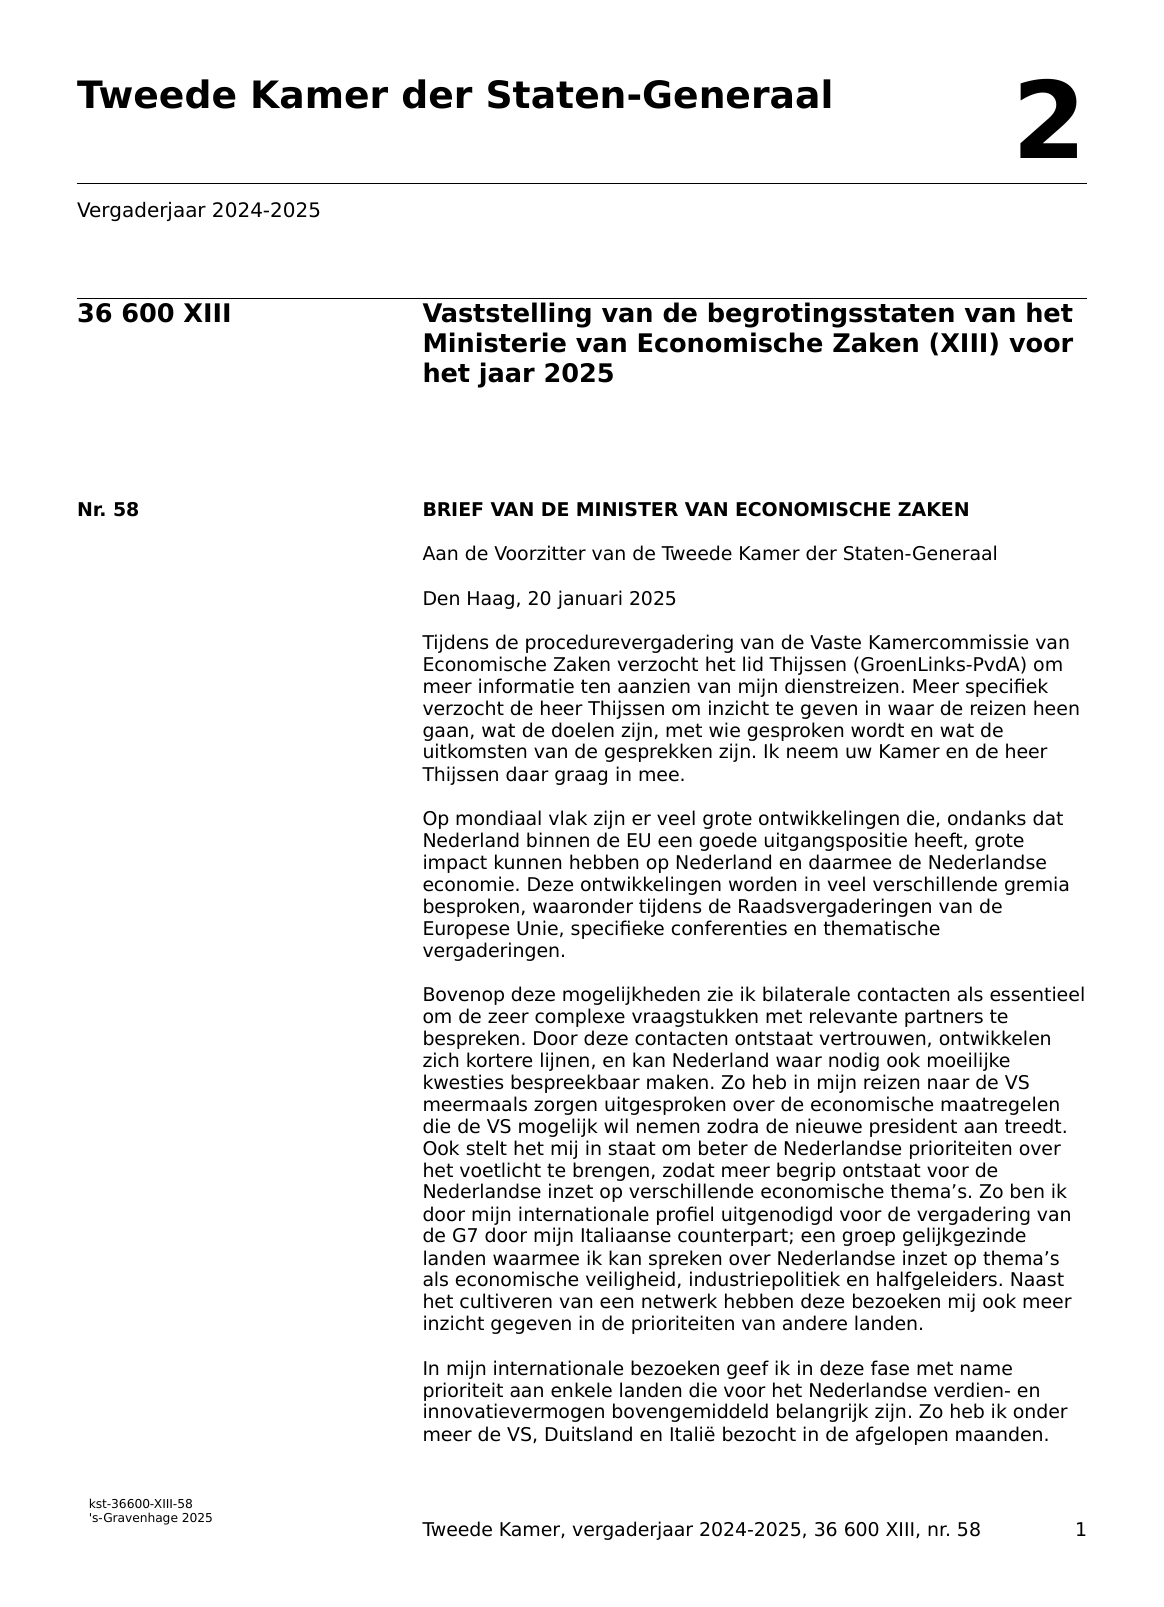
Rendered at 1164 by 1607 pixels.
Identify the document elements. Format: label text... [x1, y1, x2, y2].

subtitle Nr. 58 BRIEF VAN DE MINISTER VAN ECONOMISCHE ZAKEN [77, 499, 1087, 521]
text Aan de Voorzitter van de Tweede Kamer der Staten-Generaal [422, 543, 1087, 565]
text Bovenop deze mogelijkheden zie ik bilaterale contacten als essentieel om de zeer complexe vraagstukken met relevante partners te bespreken. Door deze contacten ontstaat vertrouwen, ontwikkelen zich kortere lijnen, en kan Nederland waar nodig ook moeilijke kwesties bespreekbaar maken. Zo heb in mijn reizen naar de VS meermaals zorgen uitgesproken over de economische maatregelen die de VS mogelijk wil nemen zodra de nieuwe president aan treedt. Ook stelt het mij in staat om beter de Nederlandse prioriteiten over het voetlicht te brengen, zodat meer begrip ontstaat voor de Nederlandse inzet op verschillende economische thema’s. Zo ben ik door mijn internationale profiel uitgenodigd voor de vergadering van de G7 door mijn Italiaanse counterpart; een groep gelijkgezinde landen waarmee ik kan spreken over Nederlandse inzet op thema’s als economische veiligheid, industriepolitiek en halfgeleiders. Naast het cultiveren van een netwerk hebben deze bezoeken mij ook meer inzicht gegeven in de prioriteiten van andere landen. [422, 984, 1087, 1335]
table_cell Vergaderjaar 2024-2025 [77, 184, 1087, 298]
text kst-36600-XIII-58 [88, 1497, 323, 1511]
text Den Haag, 20 januari 2025 [422, 587, 1087, 609]
text 's-Gravenhage 2025 [88, 1511, 323, 1525]
text Op mondiaal vlak zijn er veel grote ontwikkelingen die, ondanks dat Nederland binnen de EU een goede uitgangspositie heeft, grote impact kunnen hebben op Nederland en daarmee de Nederlandse economie. Deze ontwikkelingen worden in veel verschillende gremia besproken, waaronder tijdens de Raadsvergaderingen van de Europese Unie, specifieke conferenties en thematische vergaderingen. [422, 808, 1087, 961]
subtitle 36 600 XIII Vaststelling van de begrotingsstaten van het Ministerie van Economische Zaken (XIII) voor het jaar 2025 [77, 299, 1087, 388]
table_header 2 [886, 59, 1087, 183]
table_header Tweede Kamer der Staten-Generaal [77, 59, 886, 183]
text In mijn internationale bezoeken geef ik in deze fase met name prioriteit aan enkele landen die voor het Nederlandse verdien- en innovatievermogen bovengemiddeld belangrijk zijn. Zo heb ik onder meer de VS, Duitsland en Italië bezocht in de afgelopen maanden. [422, 1357, 1087, 1445]
text Tijdens de procedurevergadering van de Vaste Kamercommissie van Economische Zaken verzocht het lid Thijssen (GroenLinks-PvdA) om meer informatie ten aanzien van mijn dienstreizen. Meer specifiek verzocht de heer Thijssen om inzicht te geven in waar de reizen heen gaan, wat de doelen zijn, met wie gesproken wordt en wat de uitkomsten van de gesprekken zijn. Ik neem uw Kamer en de heer Thijssen daar graag in mee. [422, 632, 1087, 785]
